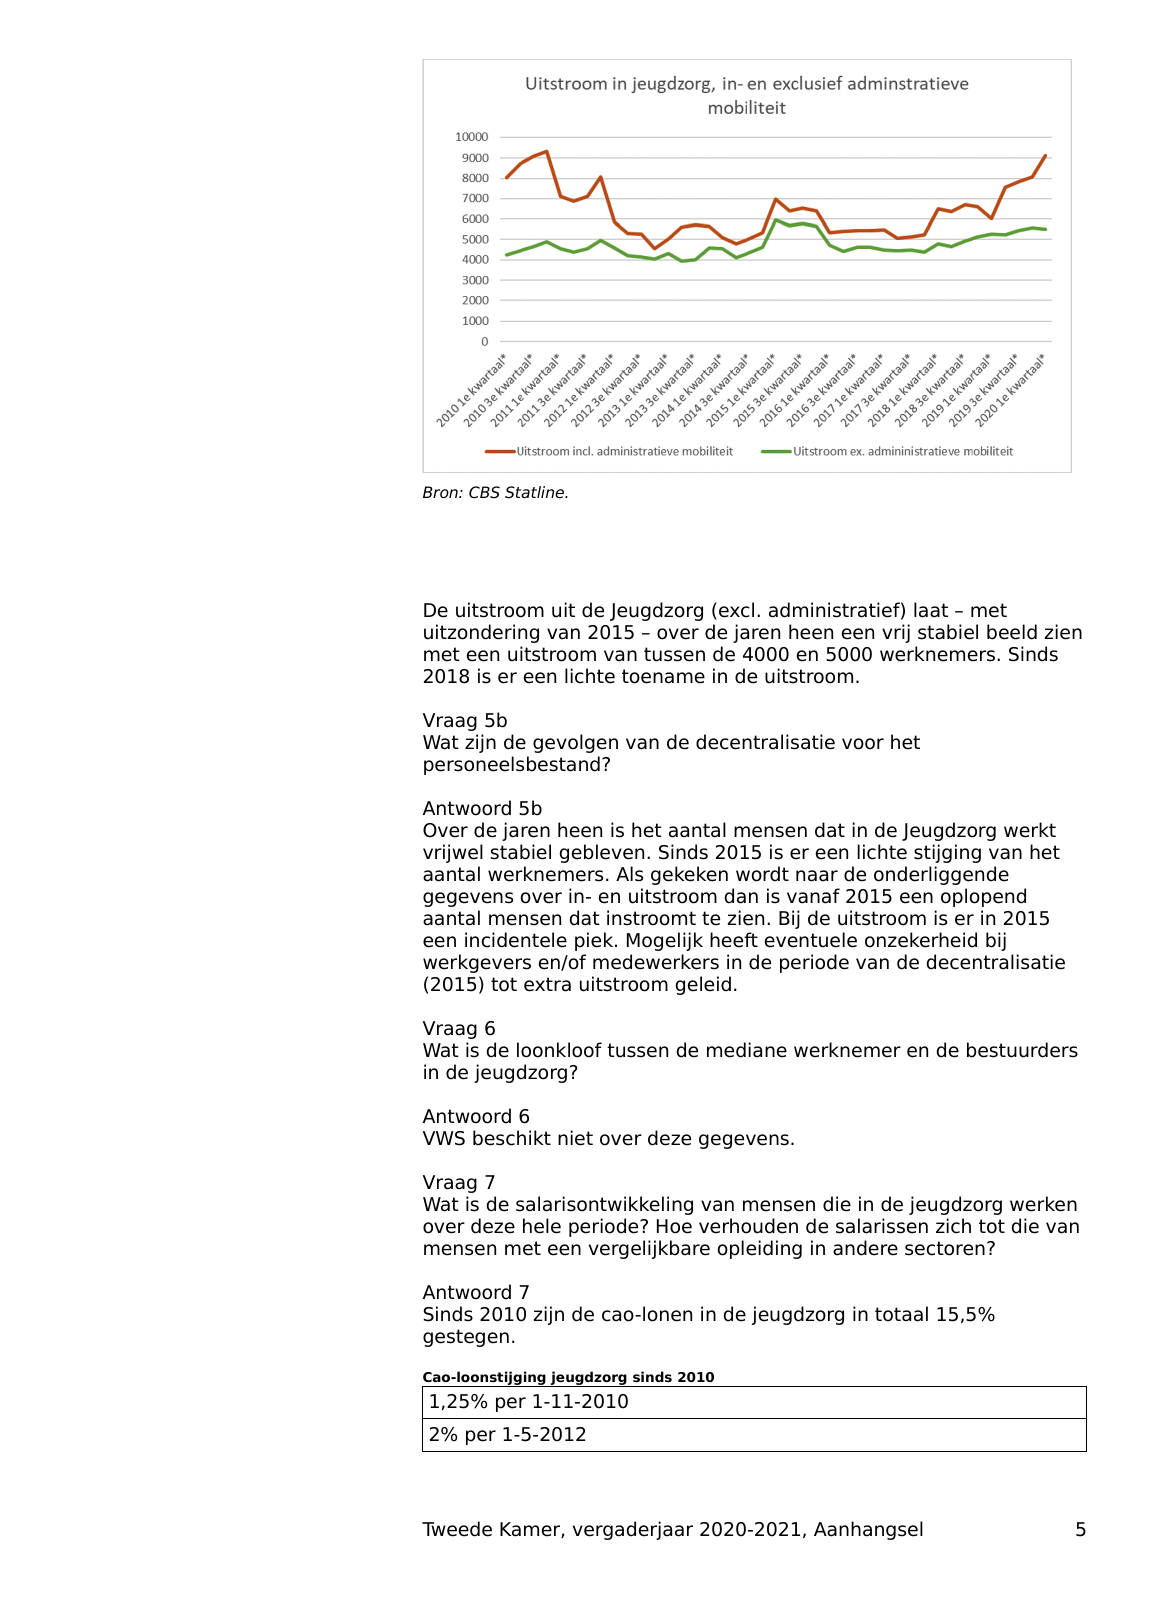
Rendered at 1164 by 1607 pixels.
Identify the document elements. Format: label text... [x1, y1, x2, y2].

text VWS beschikt niet over deze gegevens. [422, 1128, 1087, 1150]
text Wat is de salarisontwikkeling van mensen die in de jeugdzorg werken over deze hele periode? Hoe verhouden de salarissen zich tot die van mensen met een vergelijkbare opleiding in andere sectoren? [422, 1194, 1087, 1260]
text Wat is de loonkloof tussen de mediane werknemer en de bestuurders in de jeugdzorg? [422, 1040, 1087, 1084]
text Antwoord 6 [422, 1106, 1087, 1128]
text Wat zijn de gevolgen van de decentralisatie voor het personeelsbestand? [422, 732, 1087, 776]
table_header Cao-loonstijging jeugdzorg sinds 2010 [422, 1370, 1087, 1386]
text Sinds 2010 zijn de cao-lonen in de jeugdzorg in totaal 15,5% gestegen. [422, 1304, 1087, 1348]
text Vraag 7 [422, 1172, 1087, 1194]
text De uitstroom uit de Jeugdzorg (excl. administratief) laat – met uitzondering van 2015 – over de jaren heen een vrij stabiel beeld zien met een uitstroom van tussen de 4000 en 5000 werknemers. Sinds 2018 is er een lichte toename in de uitstroom. [422, 599, 1087, 687]
text Antwoord 7 [422, 1282, 1087, 1304]
table_cell 1,25% per 1-11-2010 [423, 1387, 1086, 1418]
text Vraag 6 [422, 1018, 1087, 1040]
table_cell 2% per 1-5-2012 [423, 1419, 1086, 1451]
picture [422, 59, 1072, 473]
text Over de jaren heen is het aantal mensen dat in de Jeugdzorg werkt vrijwel stabiel gebleven. Sinds 2015 is er een lichte stijging van het aantal werknemers. Als gekeken wordt naar de onderliggende gegevens over in- en uitstroom dan is vanaf 2015 een oplopend aantal mensen dat instroomt te zien. Bij de uitstroom is er in 2015 een incidentele piek. Mogelijk heeft eventuele onzekerheid bij werkgevers en/of medewerkers in de periode van de decentralisatie (2015) tot extra uitstroom geleid. [422, 820, 1087, 996]
text Vraag 5b [422, 710, 1087, 732]
text Antwoord 5b [422, 798, 1087, 820]
text Bron: CBS Statline. [422, 484, 1072, 502]
